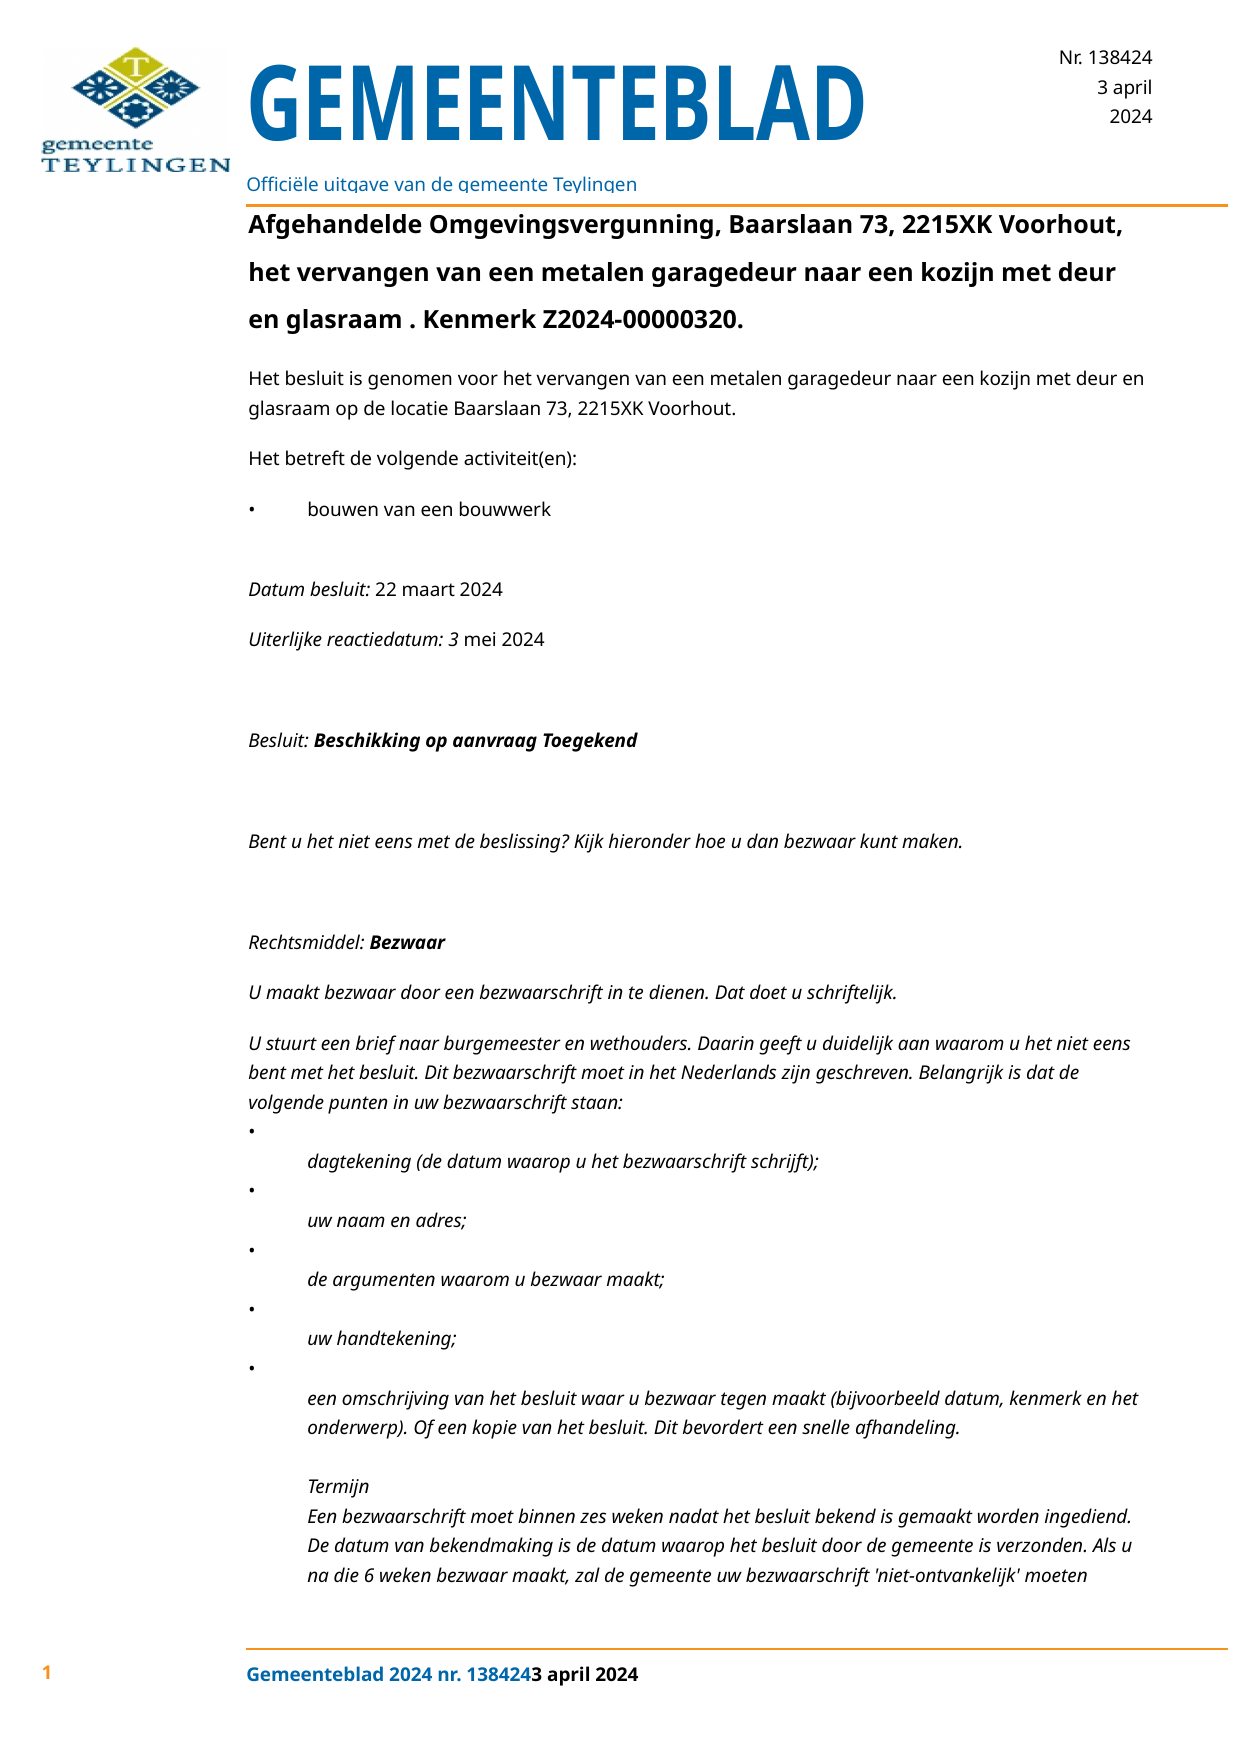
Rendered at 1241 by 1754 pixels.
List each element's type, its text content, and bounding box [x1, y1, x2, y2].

list dagtekening (de datum waarop u het bezwaarschrift schrijft); [248, 1148, 1152, 1174]
text U maakt bezwaar door een bezwaarschrift in te dienen. Dat doet u schriftelijk. [248, 979, 1152, 1005]
text Het betreft de volgende activiteit(en): [248, 446, 1152, 471]
list de argumenten waarom u bezwaar maakt; [248, 1266, 1152, 1292]
list Een bezwaarschrift moet binnen zes weken nadat het besluit bekend is gemaakt worden ingediend. De datum van bekendmaking is de datum waarop het besluit door de gemeente is verzonden. Als u na die 6 weken bezwaar maakt, zal de gemeente uw bezwaarschrift 'niet-ontvankelijk' moeten [248, 1503, 1152, 1588]
list uw naam en adres; [248, 1207, 1152, 1233]
text Afgehandelde Omgevingsvergunning, Baarslaan 73, 2215XK Voorhout, het vervangen van een metalen garagedeur naar een kozijn met deur en glasraam . Kenmerk Z2024-00000320. [248, 207, 1152, 336]
list bouwen van een bouwwerk [248, 496, 1152, 522]
list Termijn [248, 1473, 1152, 1499]
text Uiterlijke reactiedatum: 3 mei 2024 [248, 626, 1152, 652]
text Bent u het niet eens met de beslissing? Kijk hieronder hoe u dan bezwaar kunt maken. [248, 828, 1152, 854]
text Het besluit is genomen voor het vervangen van een metalen garagedeur naar een kozijn met deur en glasraam op de locatie Baarslaan 73, 2215XK Voorhout. [248, 366, 1152, 421]
text Besluit: Beschikking op aanvraag Toegekend [248, 727, 1152, 753]
list uw handtekening; [248, 1326, 1152, 1351]
text Datum besluit: 22 maart 2024 [248, 576, 1152, 602]
list een omschrijving van het besluit waar u bezwaar tegen maakt (bijvoorbeeld datum, kenmerk en het onderwerp). Of een kopie van het besluit. Dit bevordert een snelle afhandeling. [248, 1385, 1152, 1440]
text Rechtsmiddel: Bezwaar [248, 929, 1152, 954]
text U stuurt een brief naar burgemeester en wethouders. Daarin geeft u duidelijk aan waarom u het niet eens bent met het besluit. Dit bezwaarschrift moet in het Nederlands zijn geschreven. Belangrijk is dat de volgende punten in uw bezwaarschrift staan: [248, 1030, 1152, 1114]
picture [41, 47, 231, 172]
